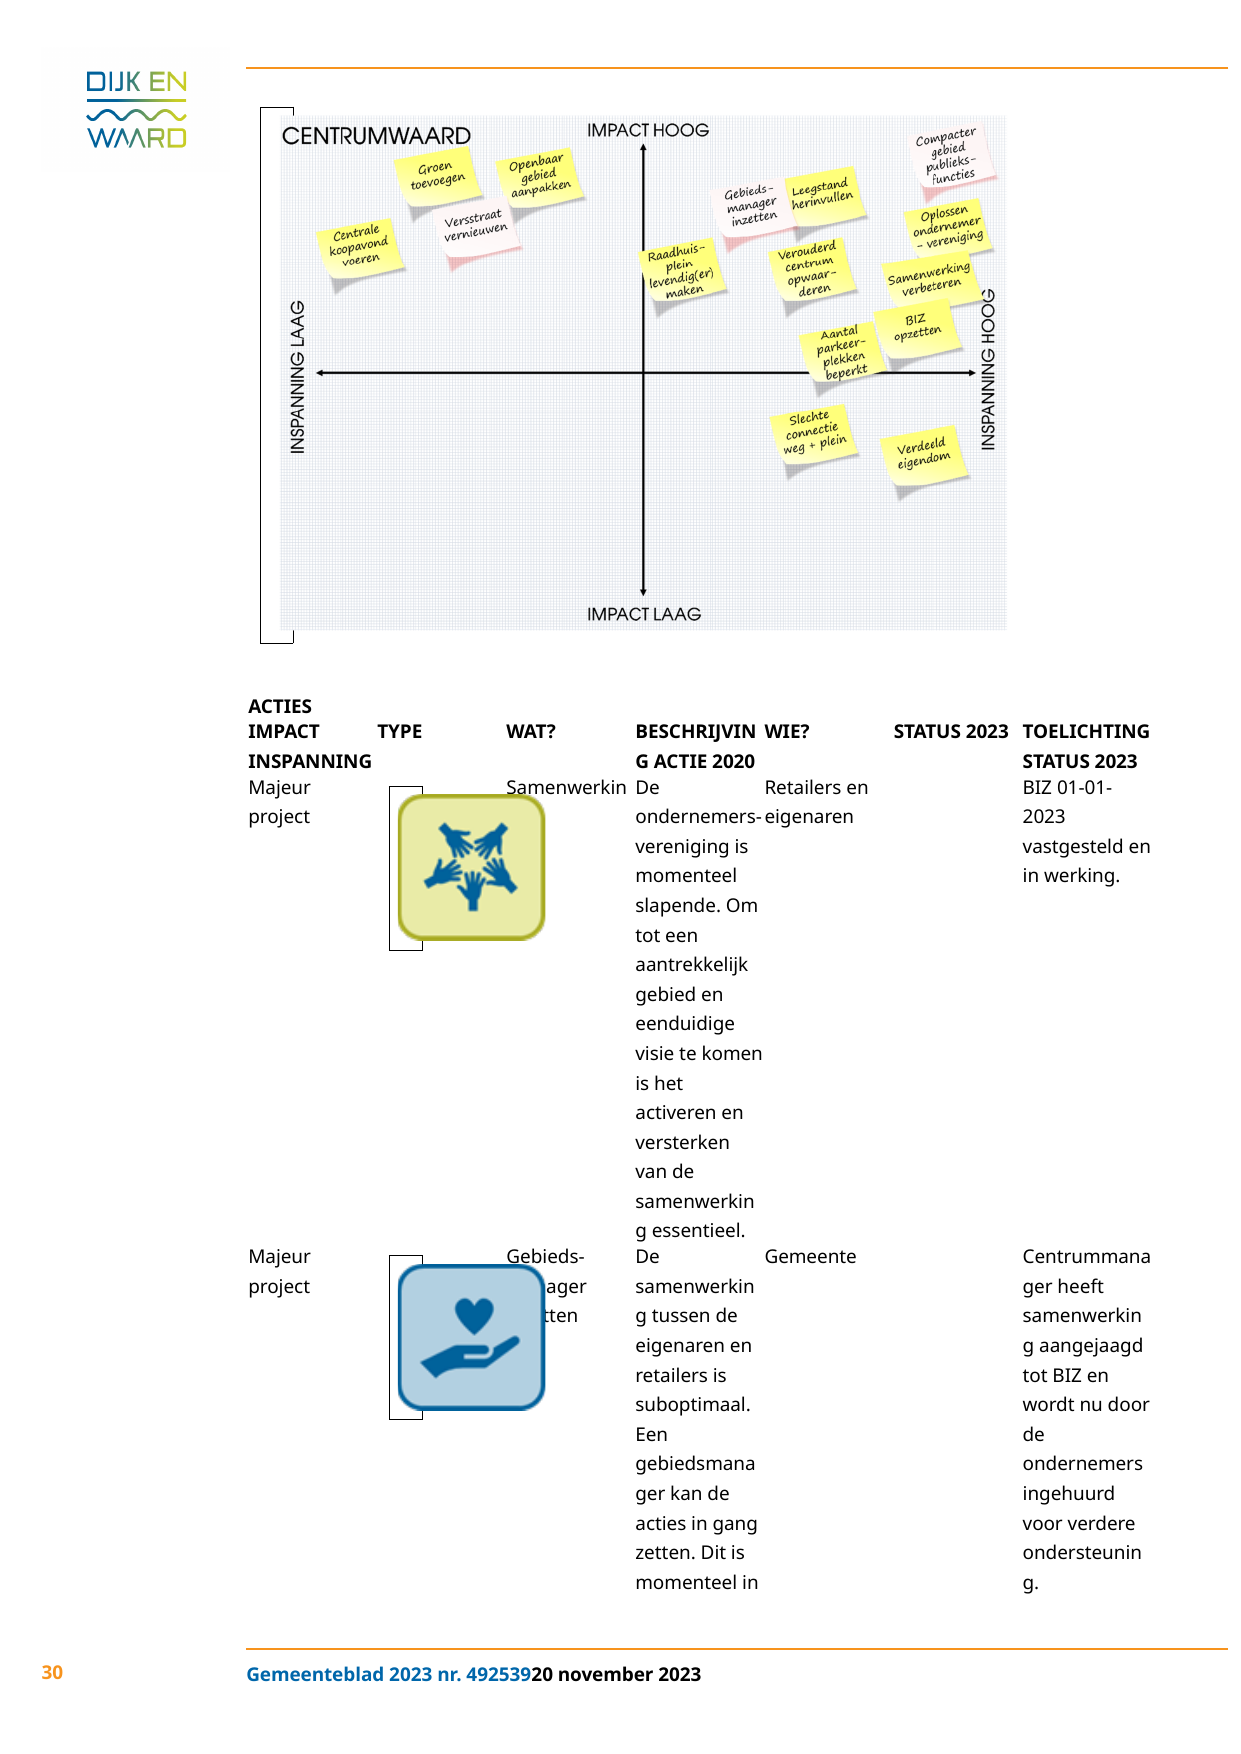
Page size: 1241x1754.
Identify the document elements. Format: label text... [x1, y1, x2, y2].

table_cell [894, 1244, 1022, 1594]
table_cell Gemeente [764, 1244, 893, 1594]
picture [41, 47, 231, 172]
table_cell Majeur project [248, 774, 377, 1243]
table_cell [261, 108, 293, 633]
table_header ACTIES [248, 693, 1152, 719]
table_cell [390, 787, 422, 950]
table_cell [261, 634, 293, 643]
table_cell [377, 1244, 506, 1594]
table_cell [894, 774, 1022, 1243]
table_cell [390, 1256, 422, 1419]
table_cell [248, 634, 1152, 660]
table_cell BESCHRIJVING ACTIE 2020 [635, 719, 764, 774]
table_cell BIZ 01-01-2023 vastgesteld en in werking. [1023, 774, 1152, 1243]
table_cell Majeur project [248, 1244, 377, 1594]
table_cell [248, 95, 1152, 633]
table_cell WIE? [764, 719, 893, 774]
table_cell De ondernemers-vereniging is momenteel slapende. Om tot een aantrekkelijk gebied en eenduidige visie te komen is het activeren en versterken van de samenwerking essentieel. [635, 774, 764, 1243]
table_cell TOELICHTING STATUS 2023 [1023, 719, 1152, 774]
picture [397, 794, 546, 941]
table_cell Centrummanager heeft samenwerking aangejaagd tot BIZ en wordt nu door de ondernemers ingehuurd voor verdere ondersteuning. [1023, 1244, 1152, 1594]
picture [397, 1264, 546, 1411]
picture [268, 115, 1008, 634]
table_cell Retailers en eigenaren [764, 774, 893, 1243]
table_cell [377, 774, 506, 1243]
table_cell Samenwerking [506, 774, 635, 1243]
table_cell TYPE [377, 719, 506, 774]
table_cell STATUS 2023 [894, 719, 1022, 774]
table_cell IMPACT INSPANNING [248, 719, 377, 774]
table_cell Gebieds-manager inzetten [506, 1244, 635, 1594]
table_cell De samenwerking tussen de eigenaren en retailers is suboptimaal. Een gebiedsmanager kan de acties in gang zetten. Dit is momenteel in [635, 1244, 764, 1594]
table_cell WAT? [506, 719, 635, 774]
